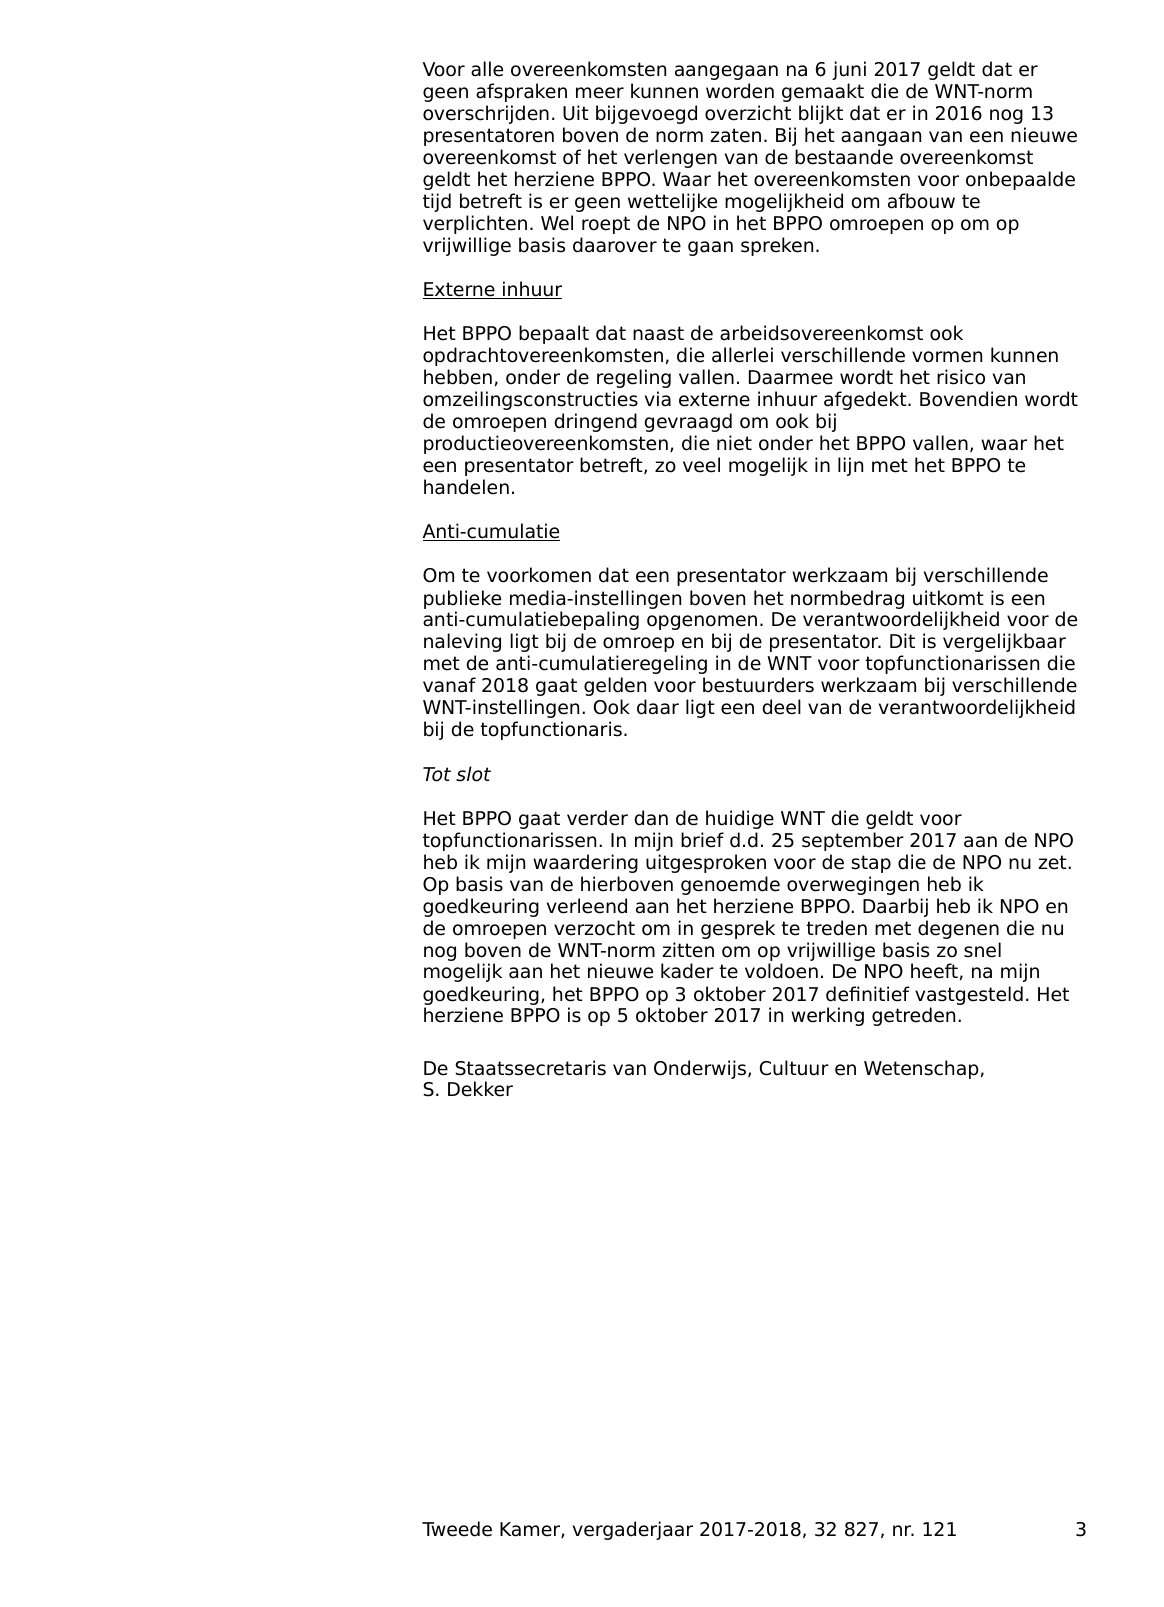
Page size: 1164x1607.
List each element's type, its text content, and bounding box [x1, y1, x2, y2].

subtitle Anti-cumulatie [422, 521, 1087, 543]
text Om te voorkomen dat een presentator werkzaam bij verschillende publieke media-instellingen boven het normbedrag uitkomt is een anti-cumulatiebepaling opgenomen. De verantwoordelijkheid voor de naleving ligt bij de omroep en bij de presentator. Dit is vergelijkbaar met de anti-cumulatieregeling in de WNT voor topfunctionarissen die vanaf 2018 gaat gelden voor bestuurders werkzaam bij verschillende WNT-instellingen. Ook daar ligt een deel van de verantwoordelijkheid bij de topfunctionaris. [422, 565, 1087, 741]
subtitle Externe inhuur [422, 279, 1087, 301]
text Het BPPO bepaalt dat naast de arbeidsovereenkomst ook opdrachtovereenkomsten, die allerlei verschillende vormen kunnen hebben, onder de regeling vallen. Daarmee wordt het risico van omzeilingsconstructies via externe inhuur afgedekt. Bovendien wordt de omroepen dringend gevraagd om ook bij productieovereenkomsten, die niet onder het BPPO vallen, waar het een presentator betreft, zo veel mogelijk in lijn met het BPPO te handelen. [422, 323, 1087, 499]
text Voor alle overeenkomsten aangegaan na 6 juni 2017 geldt dat er geen afspraken meer kunnen worden gemaakt die de WNT-norm overschrijden. Uit bijgevoegd overzicht blijkt dat er in 2016 nog 13 presentatoren boven de norm zaten. Bij het aangaan van een nieuwe overeenkomst of het verlengen van de bestaande overeenkomst geldt het herziene BPPO. Waar het overeenkomsten voor onbepaalde tijd betreft is er geen wettelijke mogelijkheid om afbouw te verplichten. Wel roept de NPO in het BPPO omroepen op om op vrijwillige basis daarover te gaan spreken. [422, 59, 1087, 257]
text De Staatssecretaris van Onderwijs, Cultuur en Wetenschap, S. Dekker [422, 1057, 1087, 1101]
subtitle Tot slot [422, 763, 1087, 785]
text Het BPPO gaat verder dan de huidige WNT die geldt voor topfunctionarissen. In mijn brief d.d. 25 september 2017 aan de NPO heb ik mijn waardering uitgesproken voor de stap die de NPO nu zet. Op basis van de hierboven genoemde overwegingen heb ik goedkeuring verleend aan het herziene BPPO. Daarbij heb ik NPO en de omroepen verzocht om in gesprek te treden met degenen die nu nog boven de WNT-norm zitten om op vrijwillige basis zo snel mogelijk aan het nieuwe kader te voldoen. De NPO heeft, na mijn goedkeuring, het BPPO op 3 oktober 2017 definitief vastgesteld. Het herziene BPPO is op 5 oktober 2017 in werking getreden. [422, 808, 1087, 1027]
